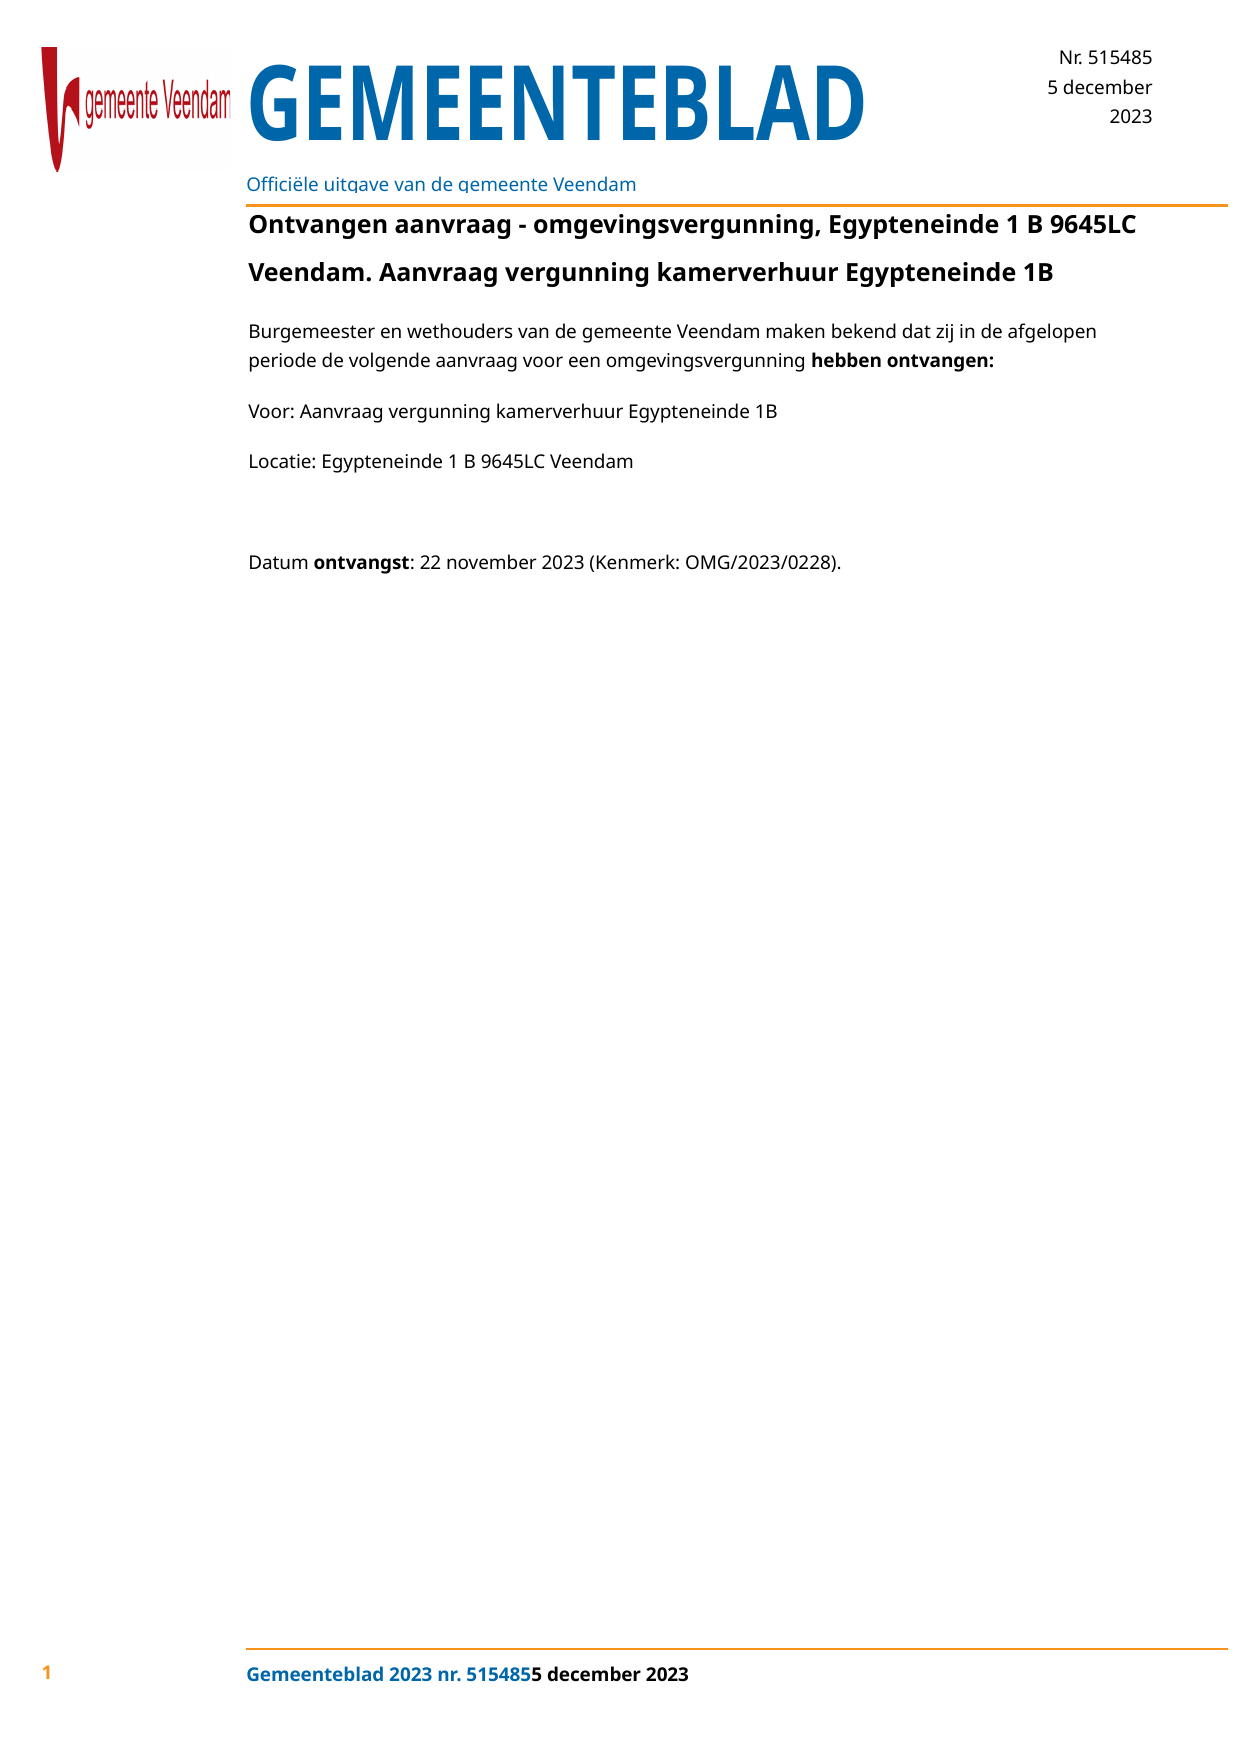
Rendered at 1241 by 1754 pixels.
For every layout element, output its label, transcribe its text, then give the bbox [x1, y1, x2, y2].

picture [41, 47, 231, 172]
text Burgemeester en wethouders van de gemeente Veendam maken bekend dat zij in de afgelopen periode de volgende aanvraag voor een omgevingsvergunning hebben ontvangen: [248, 318, 1152, 373]
text Datum ontvangst: 22 november 2023 (Kenmerk: OMG/2023/0228). [248, 549, 1152, 575]
text Voor: Aanvraag vergunning kamerverhuur Egypteneinde 1B [248, 398, 1152, 424]
text Locatie: Egypteneinde 1 B 9645LC Veendam [248, 448, 1152, 474]
text Ontvangen aanvraag - omgevingsvergunning, Egypteneinde 1 B 9645LC Veendam. Aanvraag vergunning kamerverhuur Egypteneinde 1B [248, 207, 1152, 288]
